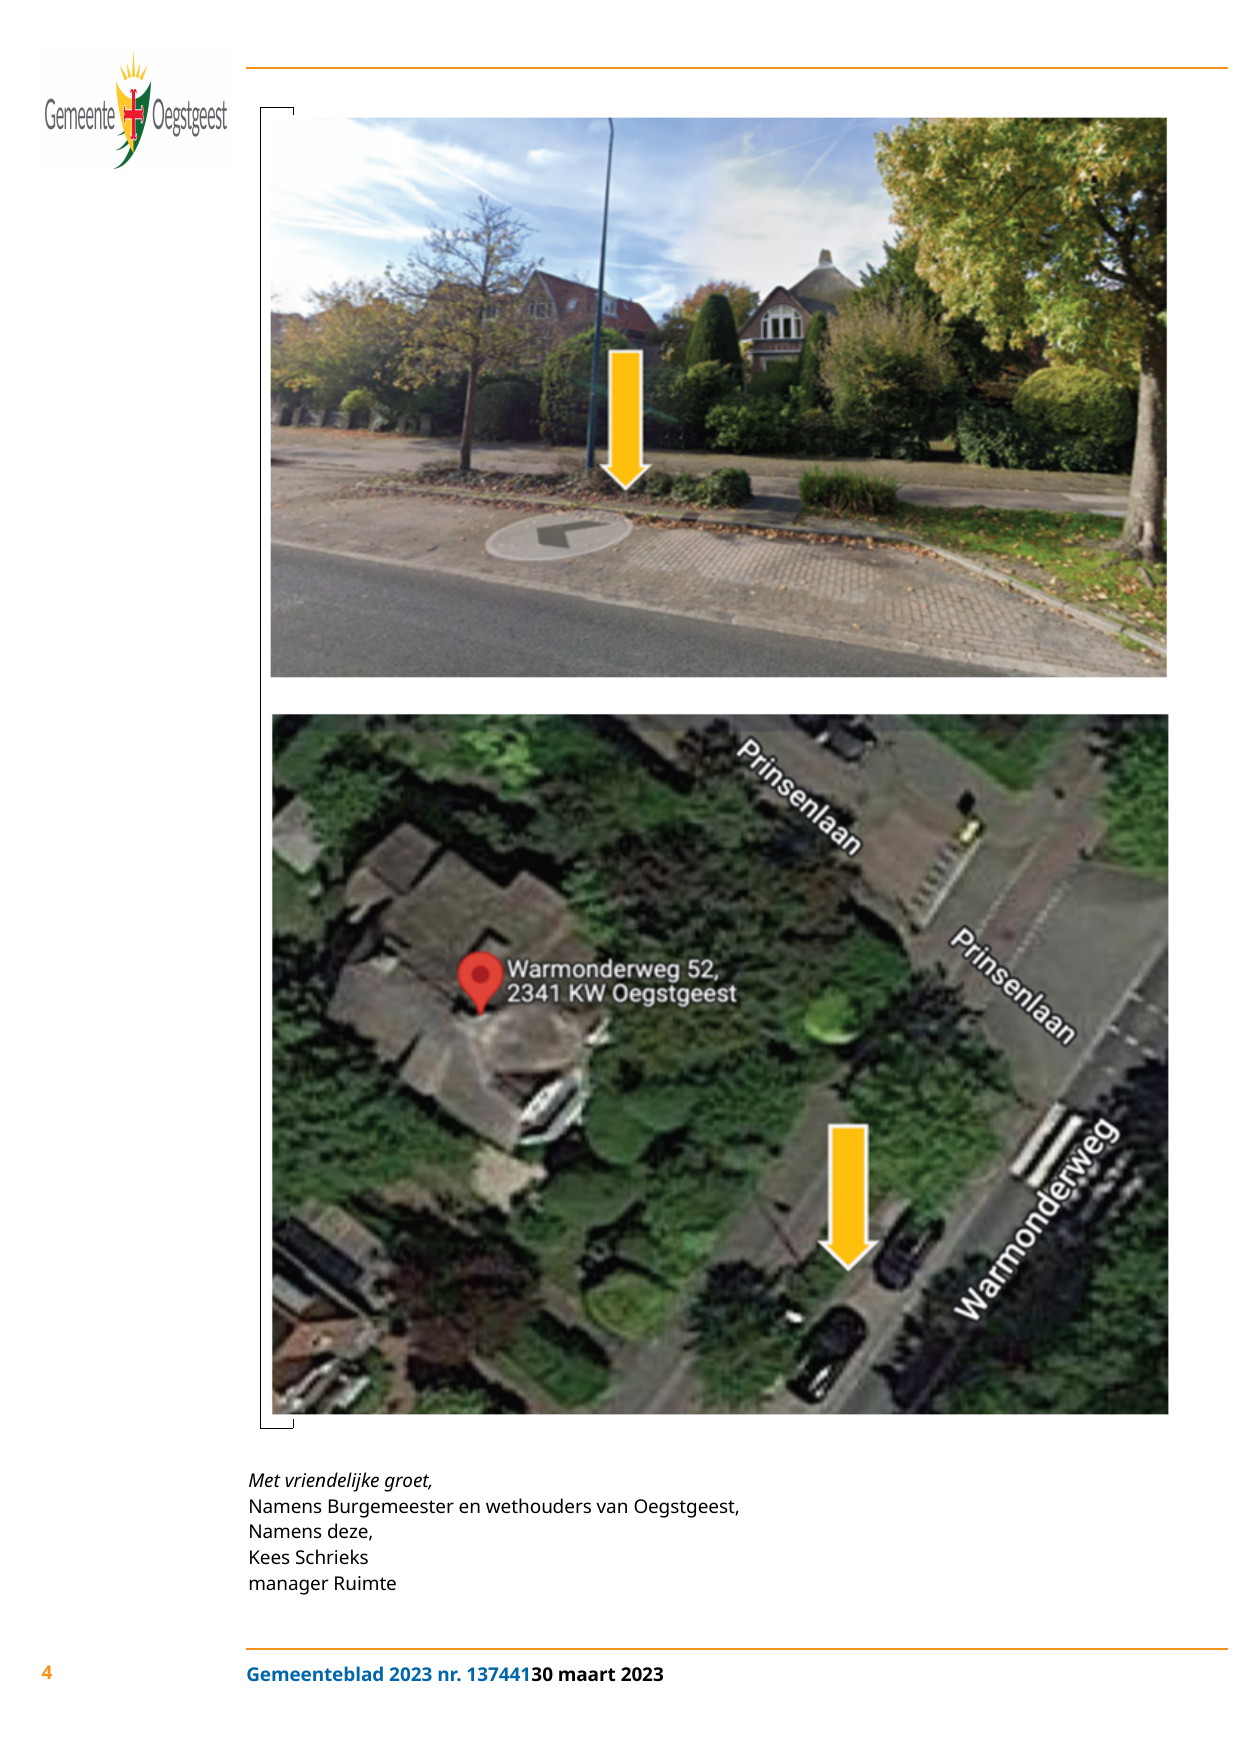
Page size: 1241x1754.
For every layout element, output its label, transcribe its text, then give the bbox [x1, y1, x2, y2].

text Namens Burgemeester en wethouders van Oegstgeest, [248, 1493, 1152, 1518]
picture [268, 115, 1173, 1419]
text Kees Schrieks [248, 1544, 1152, 1570]
text Met vriendelijke groet, [248, 1467, 1152, 1493]
picture [41, 47, 231, 172]
text Namens deze, [248, 1518, 1152, 1544]
text manager Ruimte [248, 1570, 1152, 1596]
